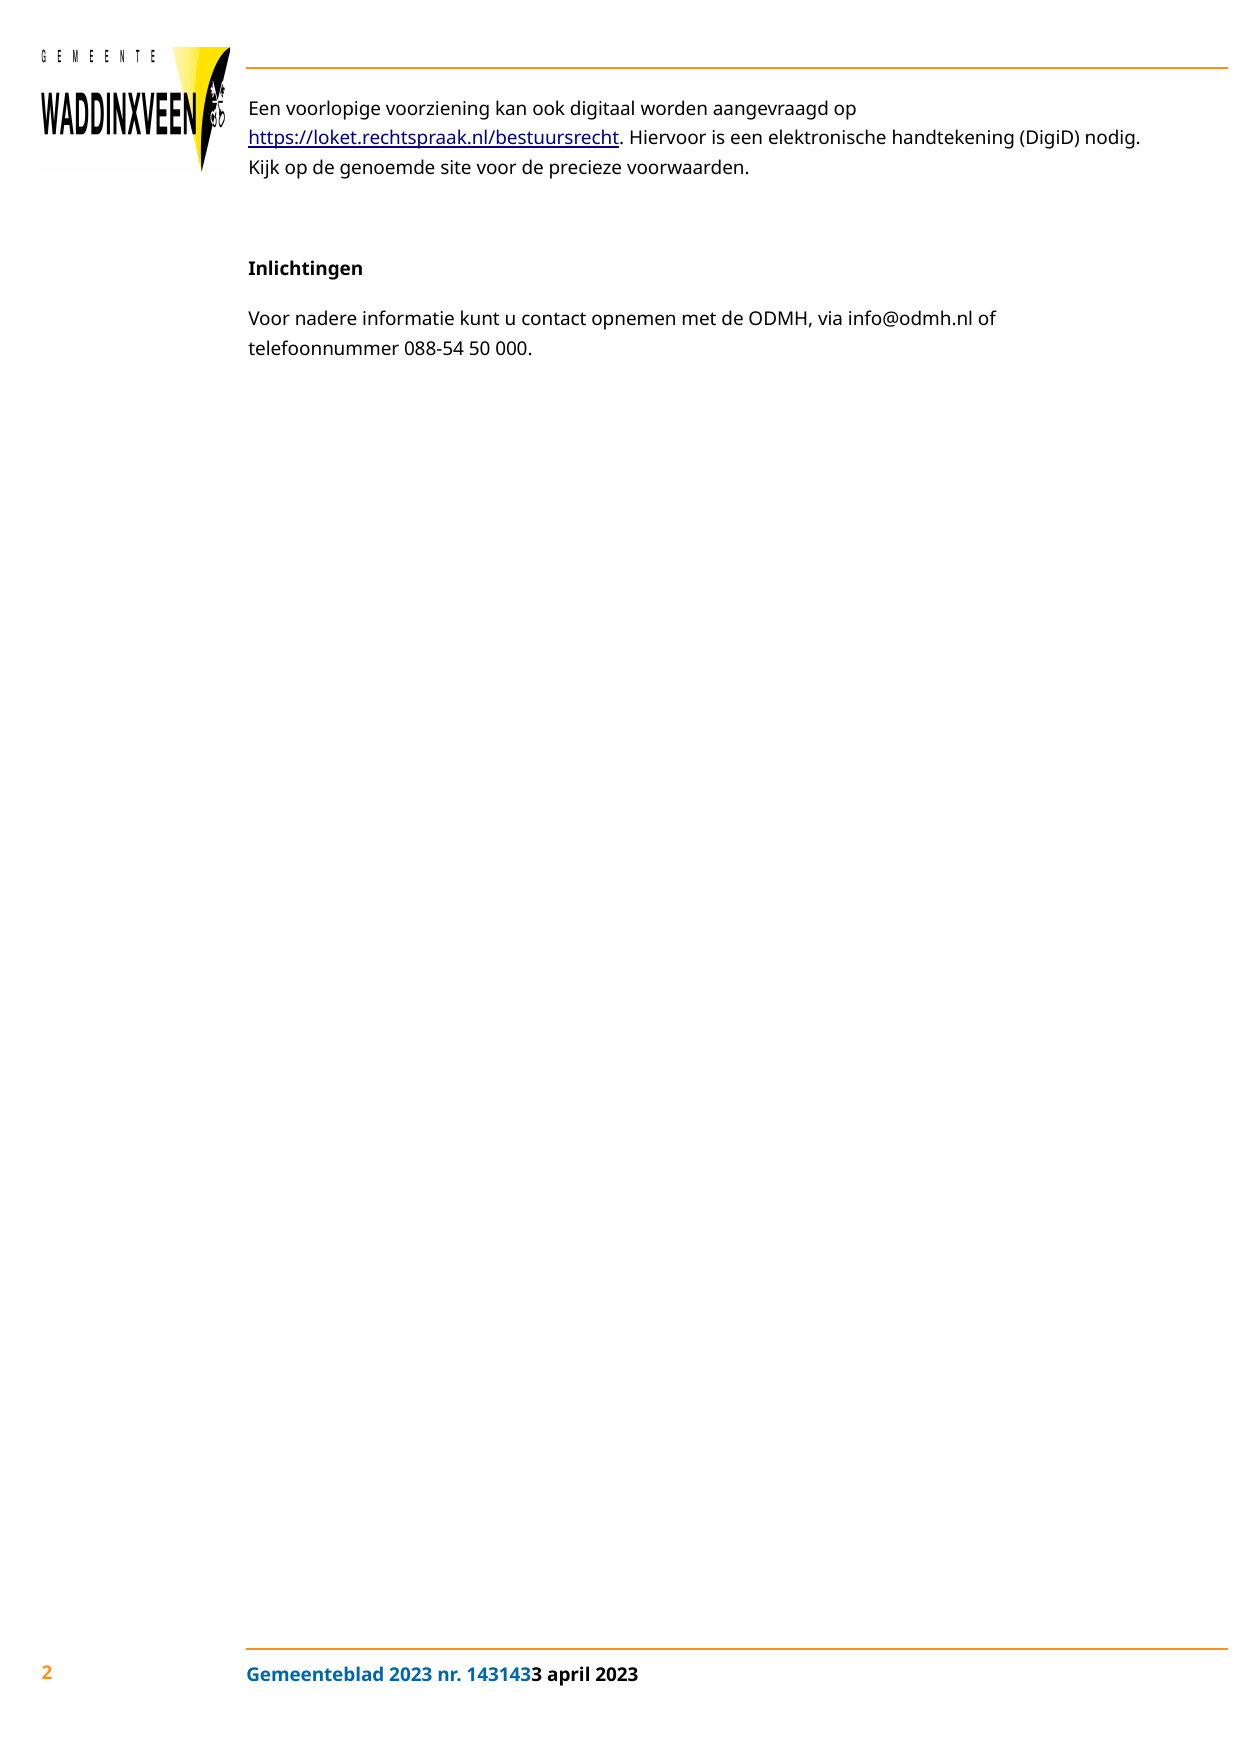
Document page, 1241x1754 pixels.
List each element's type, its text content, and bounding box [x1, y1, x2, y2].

text Voor nadere informatie kunt u contact opnemen met de ODMH, via info@odmh.nl of telefoonnummer 088-54 50 000. [248, 305, 1152, 361]
text Een voorlopige voorziening kan ook digitaal worden aangevraagd op https://loket.rechtspraak.nl/bestuursrecht. Hiervoor is een elektronische handtekening (DigiD) nodig. Kijk op de genoemde site voor de precieze voorwaarden. [248, 95, 1152, 180]
picture [41, 47, 231, 172]
text Inlichtingen [248, 255, 1152, 281]
